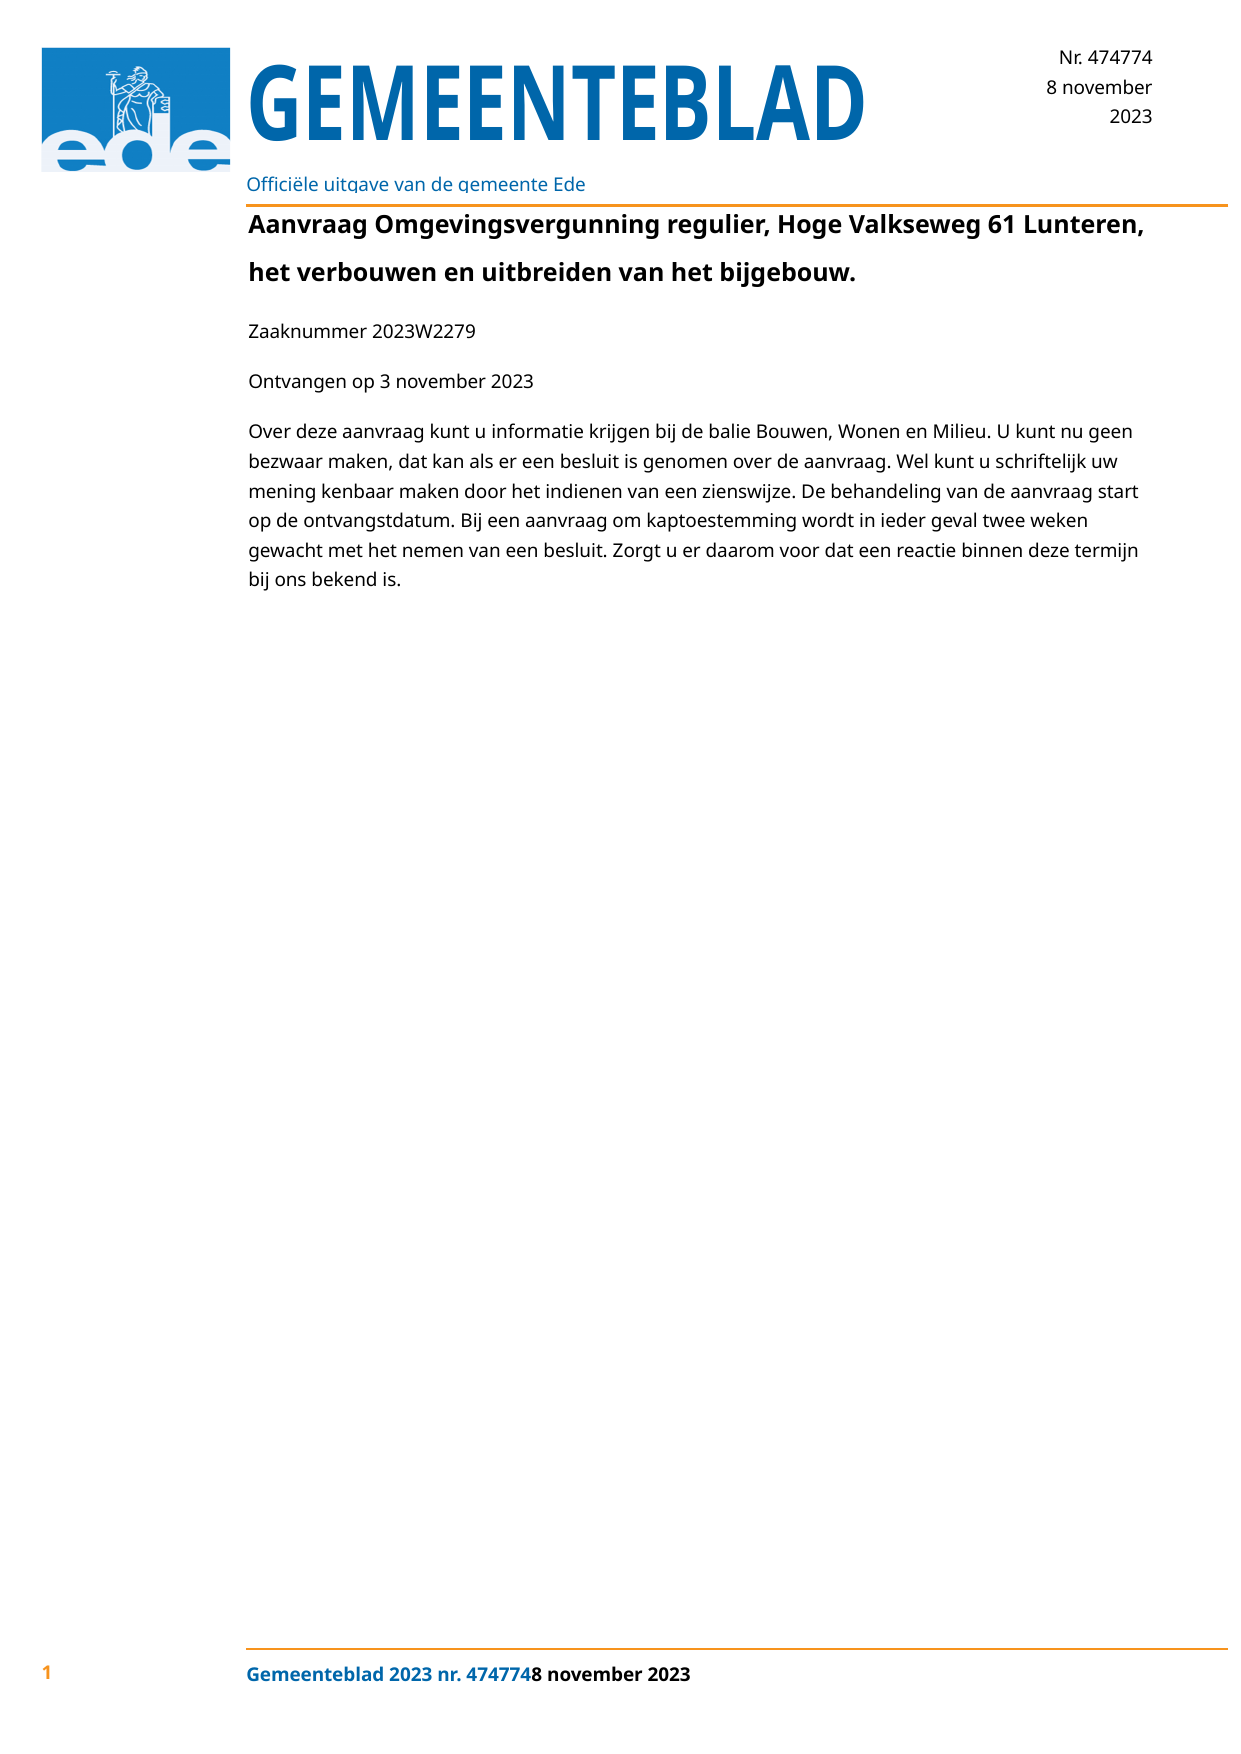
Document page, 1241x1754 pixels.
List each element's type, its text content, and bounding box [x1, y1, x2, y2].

text Aanvraag Omgevingsvergunning regulier, Hoge Valkseweg 61 Lunteren, het verbouwen en uitbreiden van het bijgebouw. [248, 207, 1152, 288]
text Ontvangen op 3 november 2023 [248, 368, 1152, 394]
text Zaaknummer 2023W2279 [248, 318, 1152, 344]
picture [41, 47, 231, 172]
text Over deze aanvraag kunt u informatie krijgen bij de balie Bouwen, Wonen en Milieu. U kunt nu geen bezwaar maken, dat kan als er een besluit is genomen over de aanvraag. Wel kunt u schriftelijk uw mening kenbaar maken door het indienen van een zienswijze. De behandeling van de aanvraag start op de ontvangstdatum. Bij een aanvraag om kaptoestemming wordt in ieder geval twee weken gewacht met het nemen van een besluit. Zorgt u er daarom voor dat een reactie binnen deze termijn bij ons bekend is. [248, 419, 1152, 592]
